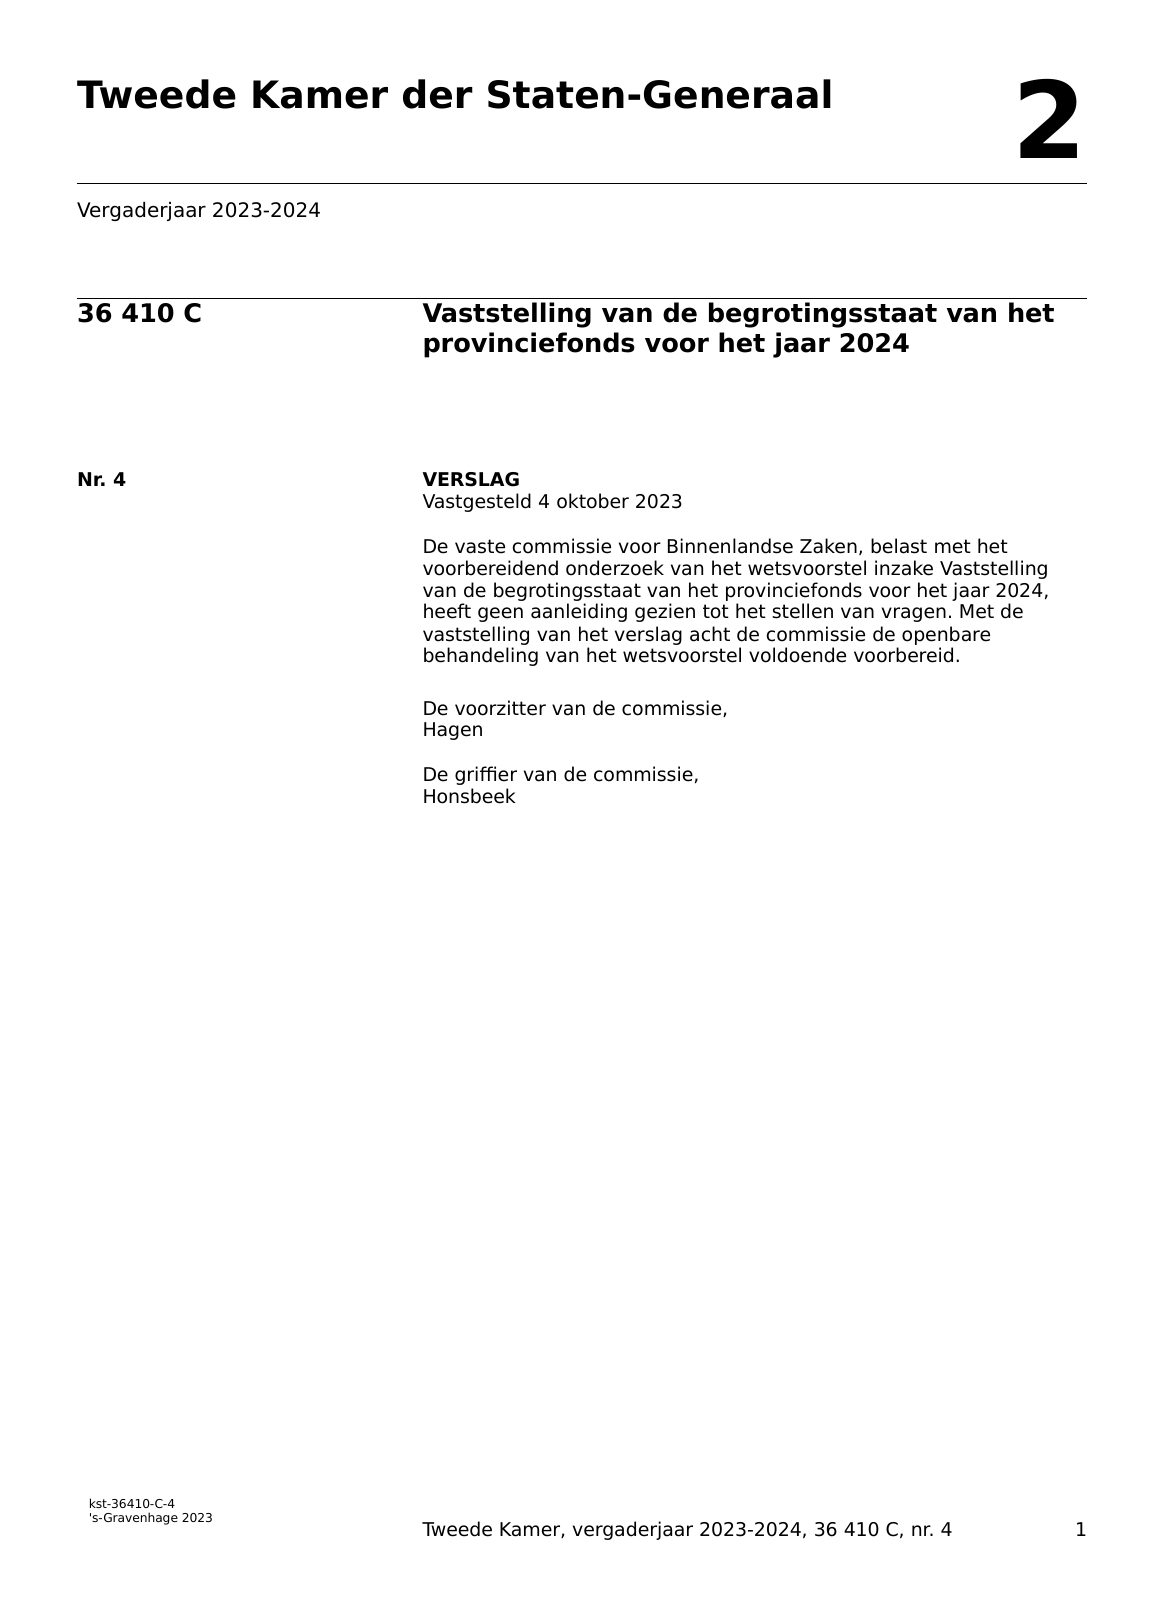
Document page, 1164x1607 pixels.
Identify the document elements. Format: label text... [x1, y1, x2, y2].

subtitle Nr. 4 VERSLAG [77, 469, 1087, 491]
text De vaste commissie voor Binnenlandse Zaken, belast met het voorbereidend onderzoek van het wetsvoorstel inzake Vaststelling van de begrotingsstaat van het provinciefonds voor het jaar 2024, heeft geen aanleiding gezien tot het stellen van vragen. Met de vaststelling van het verslag acht de commissie de openbare behandeling van het wetsvoorstel voldoende voorbereid. [422, 536, 1087, 667]
text De voorzitter van de commissie, Hagen [422, 697, 1087, 741]
subtitle 36 410 C Vaststelling van de begrotingsstaat van het provinciefonds voor het jaar 2024 [77, 299, 1087, 358]
table_header 2 [886, 59, 1087, 183]
text De griffier van de commissie, Honsbeek [422, 763, 1087, 807]
text kst-36410-C-4 [88, 1497, 323, 1511]
table_cell Vergaderjaar 2023-2024 [77, 184, 1087, 298]
text Vastgesteld 4 oktober 2023 [422, 491, 1087, 513]
text 's-Gravenhage 2023 [88, 1511, 323, 1525]
table_header Tweede Kamer der Staten-Generaal [77, 59, 886, 183]
